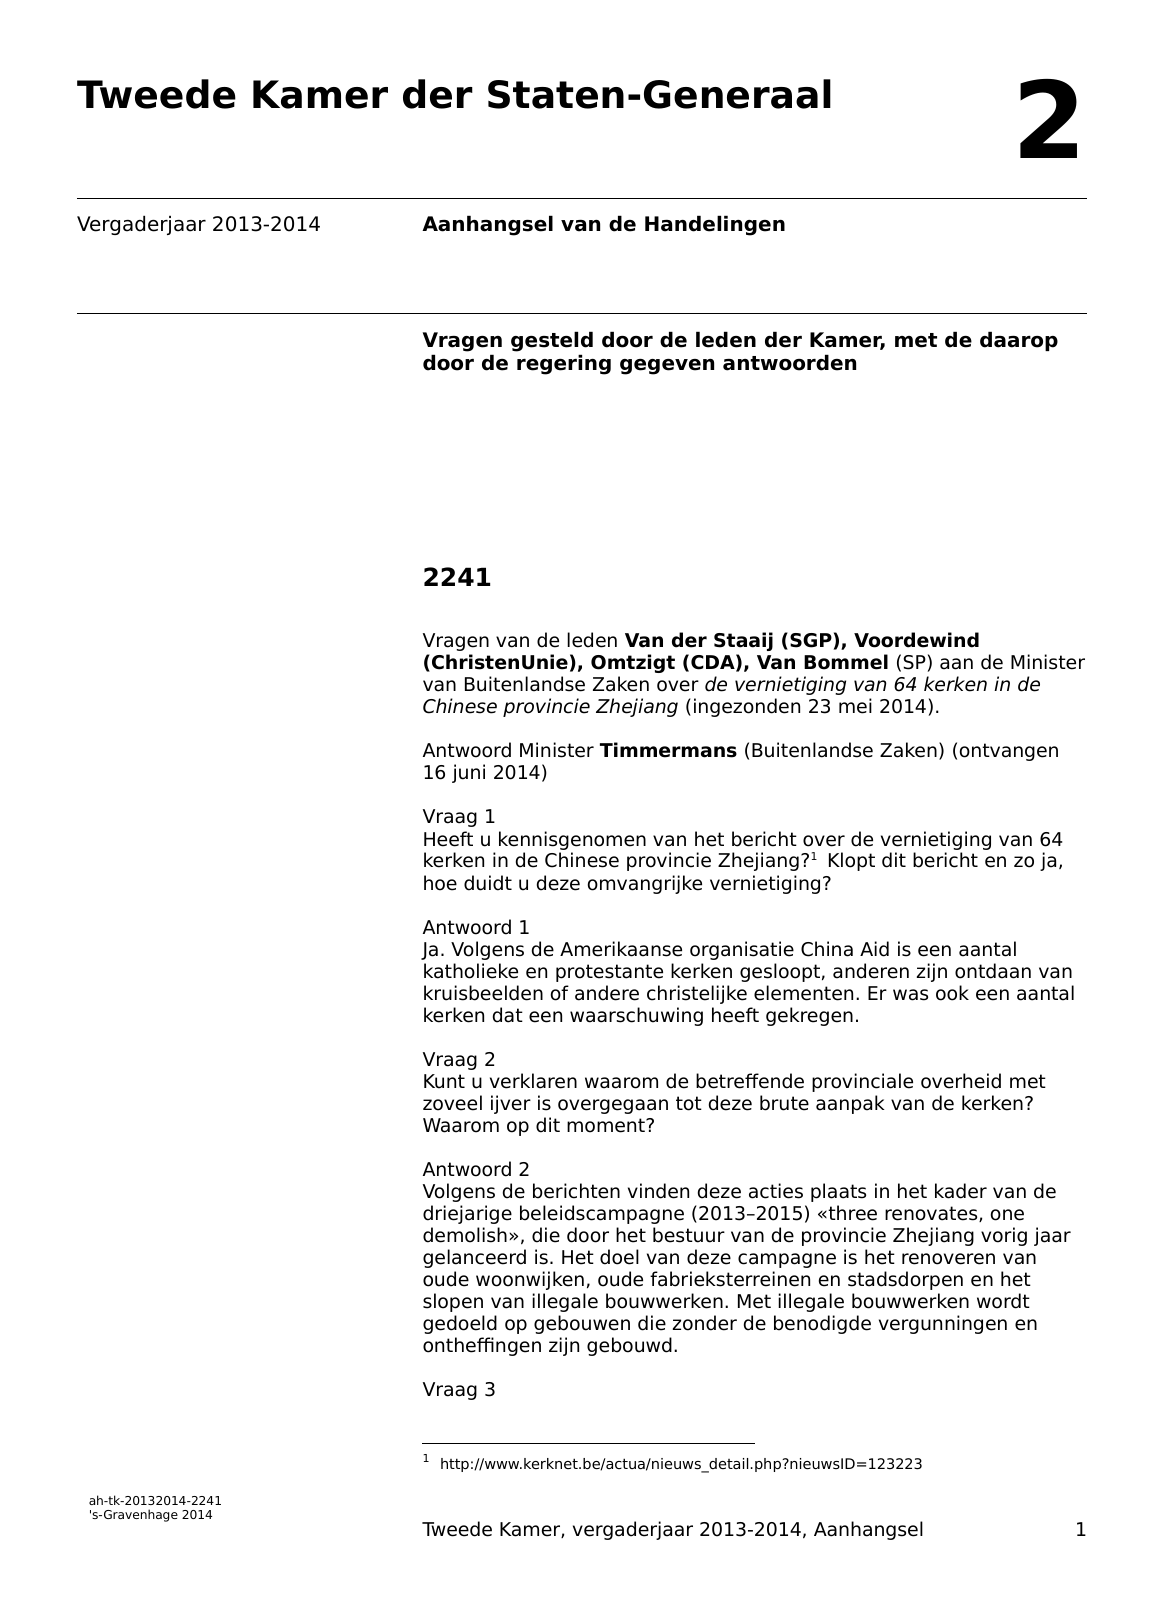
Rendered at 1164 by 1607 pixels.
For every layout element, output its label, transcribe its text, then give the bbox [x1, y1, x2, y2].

table_cell [77, 314, 422, 375]
table_cell Vragen gesteld door de leden der Kamer, met de daarop door de regering gegeven antwoorden [422, 314, 1087, 375]
text Kunt u verklaren waarom de betreffende provinciale overheid met zoveel ijver is overgegaan tot deze brute aanpak van de kerken? Waarom op dit moment? [422, 1071, 1087, 1137]
text Ja. Volgens de Amerikaanse organisatie China Aid is een aantal katholieke en protestante kerken gesloopt, anderen zijn ontdaan van kruisbeelden of andere christelijke elementen. Er was ook een aantal kerken dat een waarschuwing heeft gekregen. [422, 938, 1087, 1026]
text Vragen van de leden Van der Staaij (SGP), Voordewind (ChristenUnie), Omtzigt (CDA), Van Bommel (SP) aan de Minister van Buitenlandse Zaken over de vernietiging van 64 kerken in de Chinese provincie Zhejiang (ingezonden 23 mei 2014). [422, 630, 1087, 718]
text Volgens de berichten vinden deze acties plaats in het kader van de driejarige beleidscampagne (2013–2015) «three renovates, one demolish», die door het bestuur van de provincie Zhejiang vorig jaar gelanceerd is. Het doel van deze campagne is het renoveren van oude woonwijken, oude fabrieksterreinen en stadsdorpen en het slopen van illegale bouwwerken. Met illegale bouwwerken wordt gedoeld op gebouwen die zonder de benodigde vergunningen en ontheffingen zijn gebouwd. [422, 1181, 1087, 1357]
text ah-tk-20132014-2241 [88, 1494, 323, 1508]
text Antwoord 1 [422, 917, 1087, 938]
table_cell Aanhangsel van de Handelingen [422, 199, 1087, 313]
text Vraag 1 [422, 806, 1087, 828]
table_cell Vergaderjaar 2013-2014 [77, 199, 422, 313]
text 's-Gravenhage 2014 [88, 1508, 323, 1522]
text Antwoord 2 [422, 1159, 1087, 1181]
text Vraag 3 [422, 1379, 1087, 1401]
text Heeft u kennisgenomen van het bericht over de vernietiging van 64 kerken in de Chinese provincie Zhejiang? Klopt dit bericht en zo ja, hoe duidt u deze omvangrijke vernietiging? [422, 828, 1087, 894]
text Vraag 2 [422, 1049, 1087, 1071]
table_header Tweede Kamer der Staten-Generaal [77, 59, 886, 198]
text Antwoord Minister Timmermans (Buitenlandse Zaken) (ontvangen 16 juni 2014) [422, 740, 1087, 784]
table_header 2 [886, 59, 1087, 198]
text 2241 [422, 563, 1087, 592]
text http://www.kerknet.be/actua/nieuws_detail.php?nieuwsID=123223 [422, 1452, 1087, 1474]
